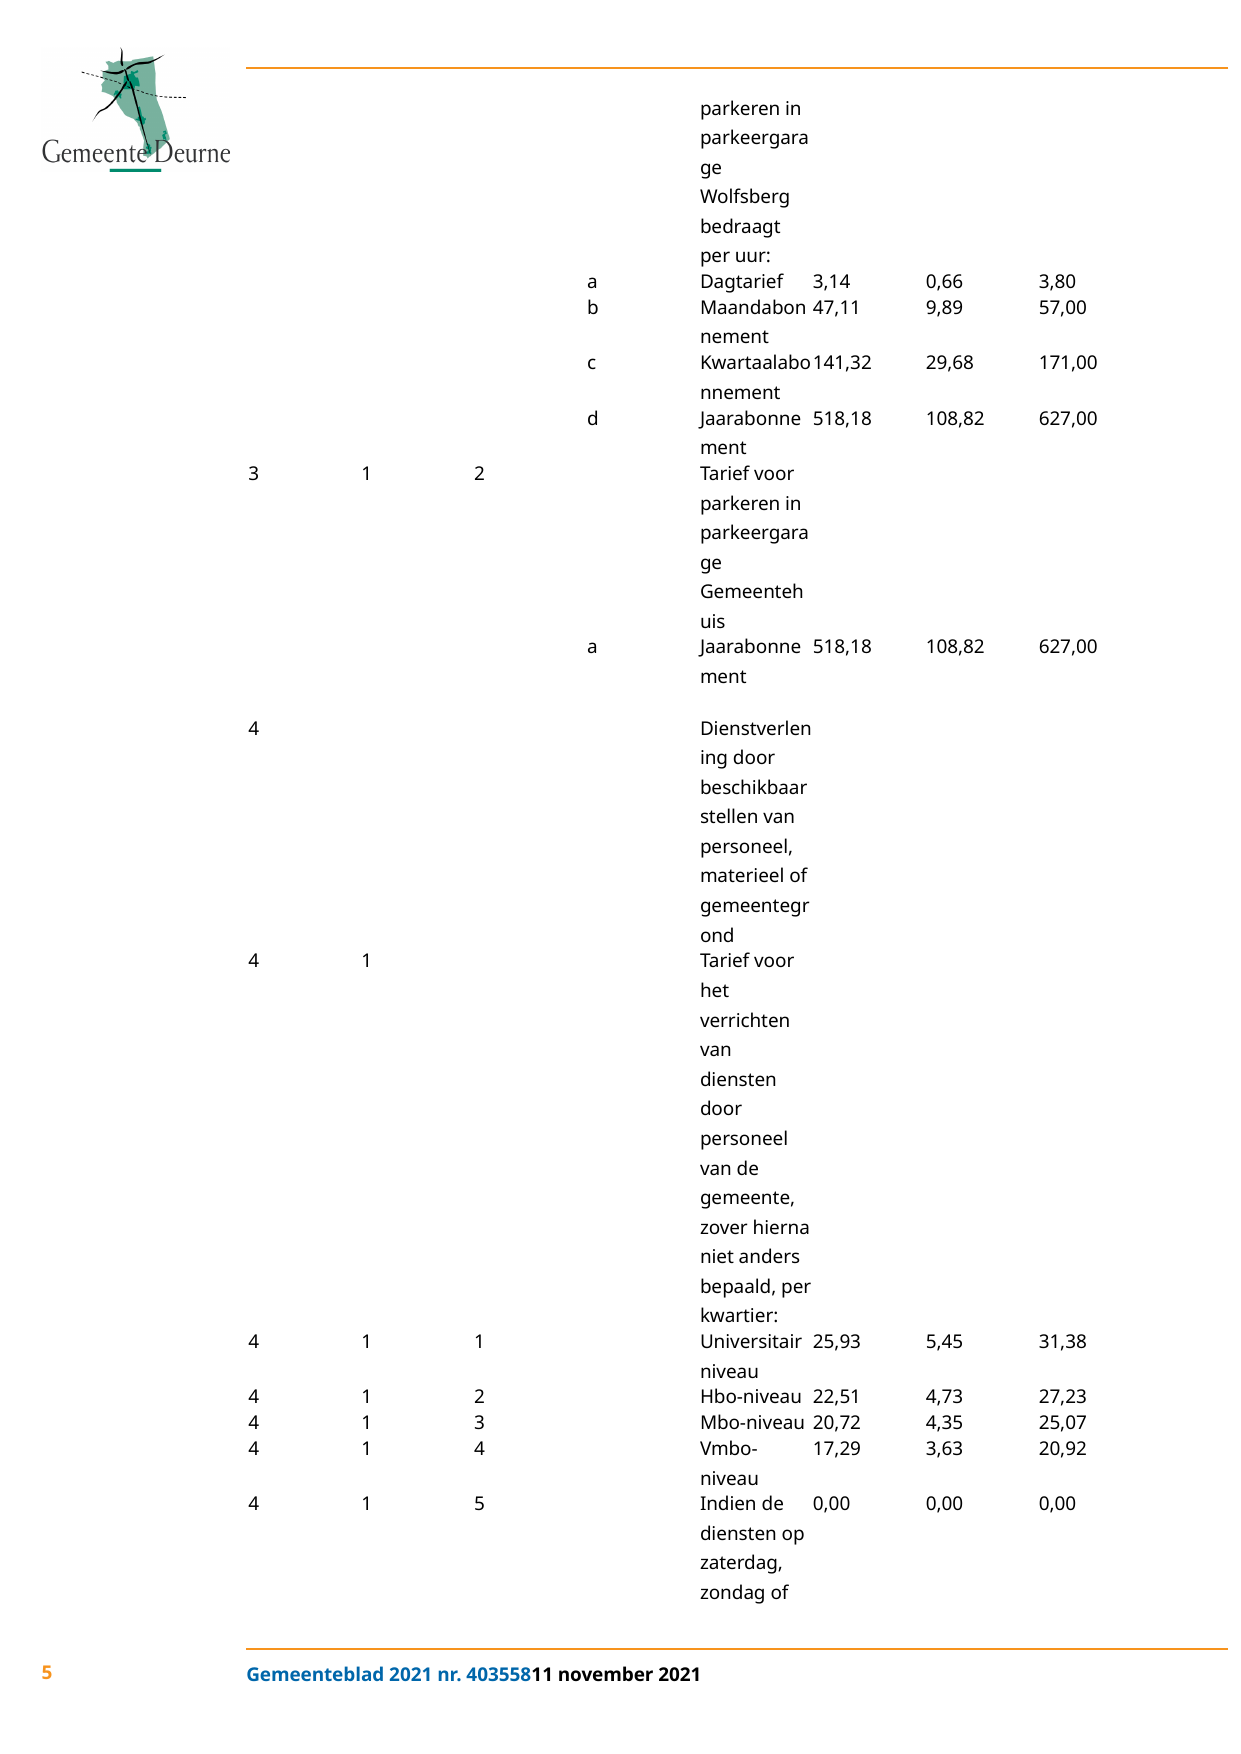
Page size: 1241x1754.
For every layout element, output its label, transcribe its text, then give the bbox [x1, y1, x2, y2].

table_cell 2 [474, 1384, 587, 1409]
table_cell 4 [248, 1435, 361, 1490]
table_cell 1 [361, 460, 474, 634]
table_cell 627,00 [1039, 405, 1152, 460]
table_cell 29,68 [926, 350, 1038, 405]
table_cell 2 [474, 460, 587, 634]
table_cell [474, 269, 587, 294]
table_cell [1039, 689, 1152, 715]
table_cell [587, 95, 700, 268]
table_cell Kwartaalabonnement [700, 350, 813, 405]
table_cell d [587, 405, 700, 460]
table_cell Mbo-niveau [700, 1409, 813, 1435]
table_cell 3 [474, 1409, 587, 1435]
table_cell 1 [361, 948, 474, 1328]
table_cell [1039, 460, 1152, 634]
table_cell [474, 948, 587, 1328]
table_cell Vmbo-niveau [700, 1435, 813, 1490]
table_cell 0,00 [926, 1490, 1038, 1605]
table_cell Maandabonnement [700, 294, 813, 349]
table_cell 1 [361, 1490, 474, 1605]
table_cell [587, 948, 700, 1328]
table_cell 141,32 [813, 350, 926, 405]
table_cell 518,18 [813, 634, 926, 689]
table_cell [1039, 95, 1152, 268]
table_cell a [587, 269, 700, 294]
table_cell [813, 948, 926, 1328]
table_cell 4,35 [926, 1409, 1038, 1435]
table_cell [361, 294, 474, 349]
table_cell 25,93 [813, 1328, 926, 1384]
table_cell 1 [474, 1328, 587, 1384]
table_cell [474, 715, 587, 948]
table_cell 4 [248, 948, 361, 1328]
picture [41, 47, 231, 172]
table_cell 108,82 [926, 634, 1038, 689]
table_cell [813, 715, 926, 948]
table_cell Dienstverlening door beschikbaar stellen van personeel, materieel of gemeentegrond [700, 715, 813, 948]
table_cell 1 [361, 1409, 474, 1435]
table_cell [587, 715, 700, 948]
table_cell 9,89 [926, 294, 1038, 349]
table_cell a [587, 634, 700, 689]
table_cell [248, 689, 361, 715]
table_cell 4 [248, 715, 361, 948]
table_cell [813, 95, 926, 268]
table_cell [587, 1328, 700, 1384]
table_cell 1 [361, 1435, 474, 1490]
table_cell [587, 689, 700, 715]
table_cell 4,73 [926, 1384, 1038, 1409]
table_cell [926, 715, 1038, 948]
table_cell [813, 460, 926, 634]
table_cell Universitair niveau [700, 1328, 813, 1384]
table_cell Indien de diensten op zaterdag, zondag of [700, 1490, 813, 1605]
table_cell parkeren in parkeergarage Wolfsberg bedraagt per uur: [700, 95, 813, 268]
table_cell Tarief voor het verrichten van diensten door personeel van de gemeente, zover hierna niet anders bepaald, per kwartier: [700, 948, 813, 1328]
table_cell [926, 460, 1038, 634]
table_cell [474, 294, 587, 349]
table_cell [361, 715, 474, 948]
table_cell Jaarabonnement [700, 405, 813, 460]
table_cell [474, 350, 587, 405]
table_cell 57,00 [1039, 294, 1152, 349]
table_cell [361, 405, 474, 460]
table_cell 4 [248, 1384, 361, 1409]
table_cell 5 [474, 1490, 587, 1605]
table_cell Hbo-niveau [700, 1384, 813, 1409]
table_cell 518,18 [813, 405, 926, 460]
table_cell 0,00 [1039, 1490, 1152, 1605]
table_cell [474, 95, 587, 268]
table_cell 3,14 [813, 269, 926, 294]
table_cell [474, 405, 587, 460]
table_cell [587, 1435, 700, 1490]
table_cell [474, 689, 587, 715]
table_cell [1039, 715, 1152, 948]
table_cell 4 [474, 1435, 587, 1490]
table_cell [1039, 948, 1152, 1328]
table_cell 108,82 [926, 405, 1038, 460]
table_cell 27,23 [1039, 1384, 1152, 1409]
table_cell Dagtarief [700, 269, 813, 294]
table_cell [587, 460, 700, 634]
table_cell [587, 1490, 700, 1605]
table_cell c [587, 350, 700, 405]
table_cell [813, 689, 926, 715]
table_cell [700, 689, 813, 715]
table_cell 3,63 [926, 1435, 1038, 1490]
table_cell [248, 405, 361, 460]
table_cell [361, 95, 474, 268]
table_cell [361, 350, 474, 405]
table_cell [926, 95, 1038, 268]
table_cell 20,92 [1039, 1435, 1152, 1490]
table_cell [361, 269, 474, 294]
table_cell 1 [361, 1384, 474, 1409]
table_cell 31,38 [1039, 1328, 1152, 1384]
table_cell 5,45 [926, 1328, 1038, 1384]
table_cell Jaarabonnement [700, 634, 813, 689]
table_cell Tarief voor parkeren in parkeergarage Gemeentehuis [700, 460, 813, 634]
table_cell 20,72 [813, 1409, 926, 1435]
table_cell 17,29 [813, 1435, 926, 1490]
table_cell [248, 269, 361, 294]
table_cell [248, 95, 361, 268]
table_cell 1 [361, 1328, 474, 1384]
table_cell [248, 634, 361, 689]
table_cell 4 [248, 1409, 361, 1435]
table_cell 3 [248, 460, 361, 634]
table_cell [361, 689, 474, 715]
table_cell [474, 634, 587, 689]
table_cell b [587, 294, 700, 349]
table_cell 25,07 [1039, 1409, 1152, 1435]
table_cell [587, 1409, 700, 1435]
table_cell 0,66 [926, 269, 1038, 294]
table_cell [248, 294, 361, 349]
table_cell 47,11 [813, 294, 926, 349]
table_cell [361, 634, 474, 689]
table_cell 4 [248, 1328, 361, 1384]
table_cell [248, 350, 361, 405]
table_cell 4 [248, 1490, 361, 1605]
table_cell 627,00 [1039, 634, 1152, 689]
table_cell 0,00 [813, 1490, 926, 1605]
table_cell [926, 689, 1038, 715]
table_cell 3,80 [1039, 269, 1152, 294]
table_cell 171,00 [1039, 350, 1152, 405]
table_cell [587, 1384, 700, 1409]
table_cell 22,51 [813, 1384, 926, 1409]
table_cell [926, 948, 1038, 1328]
